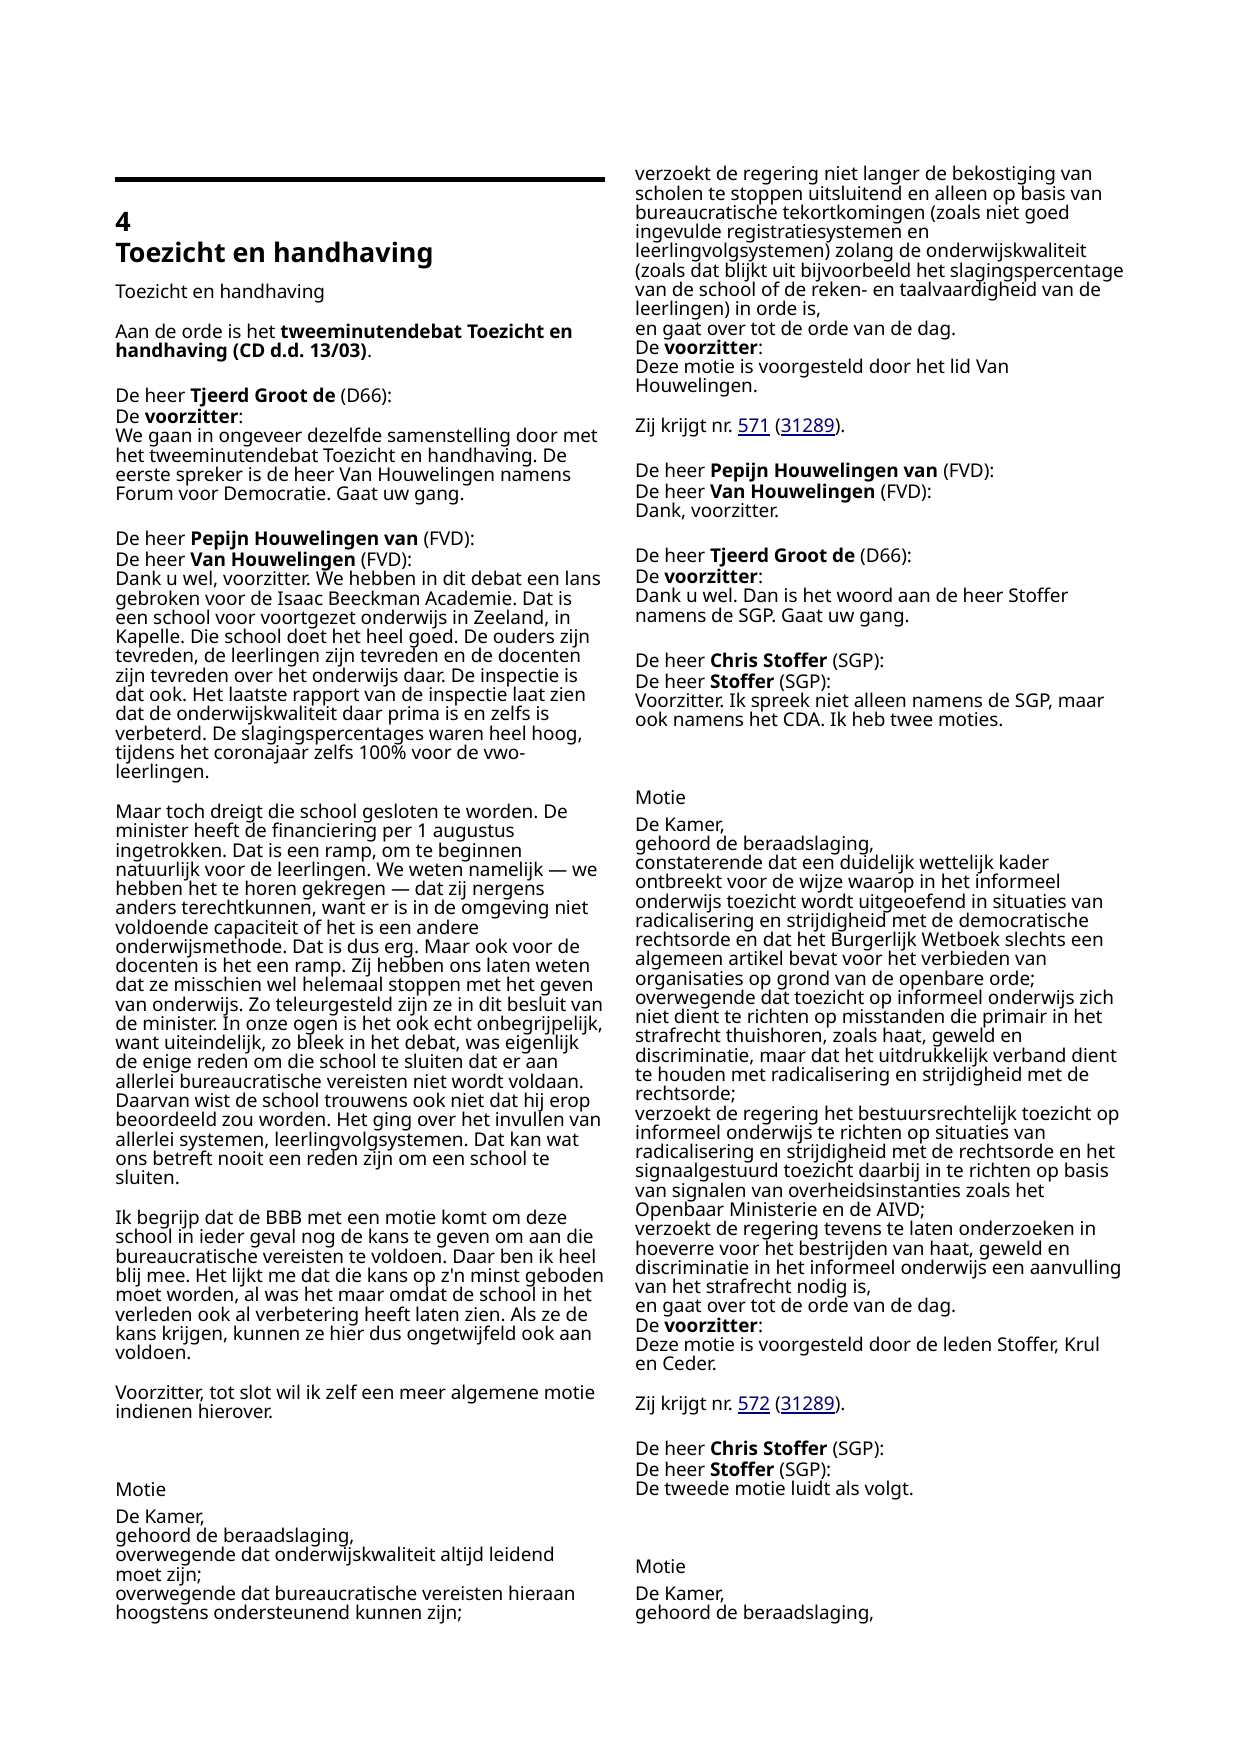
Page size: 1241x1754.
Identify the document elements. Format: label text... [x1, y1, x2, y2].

text De Kamer, [635, 1584, 1125, 1604]
text verzoekt de regering het bestuursrechtelijk toezicht op informeel onderwijs te richten op situaties van radicalisering en strijdigheid met de rechtsorde en het signaalgestuurd toezicht daarbij in te richten op basis van signalen van overheidsinstanties zoals het Openbaar Ministerie en de AIVD; [635, 1104, 1125, 1220]
text Toezicht en handhaving [115, 239, 605, 283]
text Dank u wel. Dan is het woord aan de heer Stoffer namens de SGP. Gaat uw gang. [635, 587, 1125, 626]
text Voorzitter. Ik spreek niet alleen namens de SGP, maar ook namens het CDA. Ik heb twee moties. [635, 692, 1125, 730]
text De heer Van Houwelingen (FVD): [635, 483, 1125, 502]
text Dank u wel, voorzitter. We hebben in dit debat een lans gebroken voor de Isaac Beeckman Academie. Dat is een school voor voortgezet onderwijs in Zeeland, in Kapelle. Die school doet het heel goed. De ouders zijn tevreden, de leerlingen zijn tevreden en de docenten zijn tevreden over het onderwijs daar. De inspectie is dat ook. Het laatste rapport van de inspectie laat zien dat de onderwijskwaliteit daar prima is en zelfs is verbeterd. De slagingspercentages waren heel hoog, tijdens het coronajaar zelfs 100% voor de vwo-leerlingen. [115, 570, 605, 782]
text Motie [115, 1476, 605, 1502]
text 4 [115, 203, 605, 239]
text De voorzitter: [635, 568, 1125, 587]
text De voorzitter: [635, 339, 1125, 358]
text De heer Pepijn Houwelingen van (FVD): [115, 525, 605, 551]
text Zij krijgt nr. 572 (31289). [635, 1395, 1125, 1414]
text De voorzitter: [635, 1317, 1125, 1336]
text Toezicht en handhaving [115, 283, 605, 302]
text De heer Tjeerd Groot de (D66): [635, 542, 1125, 568]
text De Kamer, [115, 1508, 605, 1527]
text verzoekt de regering tevens te laten onderzoeken in hoeverre voor het bestrijden van haat, geweld en discriminatie in het informeel onderwijs een aanvulling van het strafrecht nodig is, [635, 1220, 1125, 1297]
text overwegende dat onderwijskwaliteit altijd leidend moet zijn; [115, 1546, 605, 1585]
text overwegende dat bureaucratische vereisten hieraan hoogstens ondersteunend kunnen zijn; [115, 1585, 605, 1623]
text gehoord de beraadslaging, [115, 1527, 605, 1546]
text en gaat over tot de orde van de dag. [635, 319, 1125, 339]
text Motie [635, 1553, 1125, 1579]
text De heer Van Houwelingen (FVD): [115, 551, 605, 570]
text Ik begrijp dat de BBB met een motie komt om deze school in ieder geval nog de kans te geven om aan die bureaucratische vereisten te voldoen. Daar ben ik heel blij mee. Het lijkt me dat die kans op z'n minst geboden moet worden, al was het maar omdat de school in het verleden ook al verbetering heeft laten zien. Als ze de kans krijgen, kunnen ze hier dus ongetwijfeld ook aan voldoen. [115, 1209, 605, 1363]
text We gaan in ongeveer dezelfde samenstelling door met het tweeminutendebat Toezicht en handhaving. De eerste spreker is de heer Van Houwelingen namens Forum voor Democratie. Gaat uw gang. [115, 427, 605, 504]
text Deze motie is voorgesteld door het lid Van Houwelingen. [635, 358, 1125, 397]
text De heer Stoffer (SGP): [635, 673, 1125, 692]
text De heer Chris Stoffer (SGP): [635, 647, 1125, 673]
text De voorzitter: [115, 408, 605, 427]
text De heer Tjeerd Groot de (D66): [115, 382, 605, 408]
text gehoord de beraadslaging, [635, 835, 1125, 854]
text en gaat over tot de orde van de dag. [635, 1297, 1125, 1317]
text Maar toch dreigt die school gesloten te worden. De minister heeft de financiering per 1 augustus ingetrokken. Dat is een ramp, om te beginnen natuurlijk voor de leerlingen. We weten namelijk — we hebben het te horen gekregen — dat zij nergens anders terechtkunnen, want er is in de omgeving niet voldoende capaciteit of het is een andere onderwijsmethode. Dat is dus erg. Maar ook voor de docenten is het een ramp. Zij hebben ons laten weten dat ze misschien wel helemaal stoppen met het geven van onderwijs. Zo teleurgesteld zijn ze in dit besluit van de minister. In onze ogen is het ook echt onbegrijpelijk, want uiteindelijk, zo bleek in het debat, was eigenlijk de enige reden om die school te sluiten dat er aan allerlei bureaucratische vereisten niet wordt voldaan. Daarvan wist de school trouwens ook niet dat hij erop beoordeeld zou worden. Het ging over het invullen van allerlei systemen, leerlingvolgsystemen. Dat kan wat ons betreft nooit een reden zijn om een school te sluiten. [115, 803, 605, 1188]
text De heer Pepijn Houwelingen van (FVD): [635, 457, 1125, 483]
text constaterende dat een duidelijk wettelijk kader ontbreekt voor de wijze waarop in het informeel onderwijs toezicht wordt uitgeoefend in situaties van radicalisering en strijdigheid met de democratische rechtsorde en dat het Burgerlijk Wetboek slechts een algemeen artikel bevat voor het verbieden van organisaties op grond van de openbare orde; [635, 854, 1125, 989]
text De tweede motie luidt als volgt. [635, 1480, 1125, 1499]
text Voorzitter, tot slot wil ik zelf een meer algemene motie indienen hierover. [115, 1384, 605, 1423]
text De heer Chris Stoffer (SGP): [635, 1435, 1125, 1461]
text Zij krijgt nr. 571 (31289). [635, 417, 1125, 437]
text Dank, voorzitter. [635, 502, 1125, 522]
text De Kamer, [635, 816, 1125, 835]
text Aan de orde is het tweeminutendebat Toezicht en handhaving (CD d.d. 13/03). [115, 323, 605, 362]
text Motie [635, 784, 1125, 809]
text De heer Stoffer (SGP): [635, 1461, 1125, 1480]
text gehoord de beraadslaging, [635, 1604, 1125, 1623]
text overwegende dat toezicht op informeel onderwijs zich niet dient te richten op misstanden die primair in het strafrecht thuishoren, zoals haat, geweld en discriminatie, maar dat het uitdrukkelijk verband dient te houden met radicalisering en strijdigheid met de rechtsorde; [635, 989, 1125, 1104]
text verzoekt de regering niet langer de bekostiging van scholen te stoppen uitsluitend en alleen op basis van bureaucratische tekortkomingen (zoals niet goed ingevulde registratiesystemen en leerlingvolgsystemen) zolang de onderwijskwaliteit (zoals dat blijkt uit bijvoorbeeld het slagingspercentage van de school of de reken- en taalvaardigheid van de leerlingen) in orde is, [635, 165, 1125, 319]
text Deze motie is voorgesteld door de leden Stoffer, Krul en Ceder. [635, 1336, 1125, 1374]
